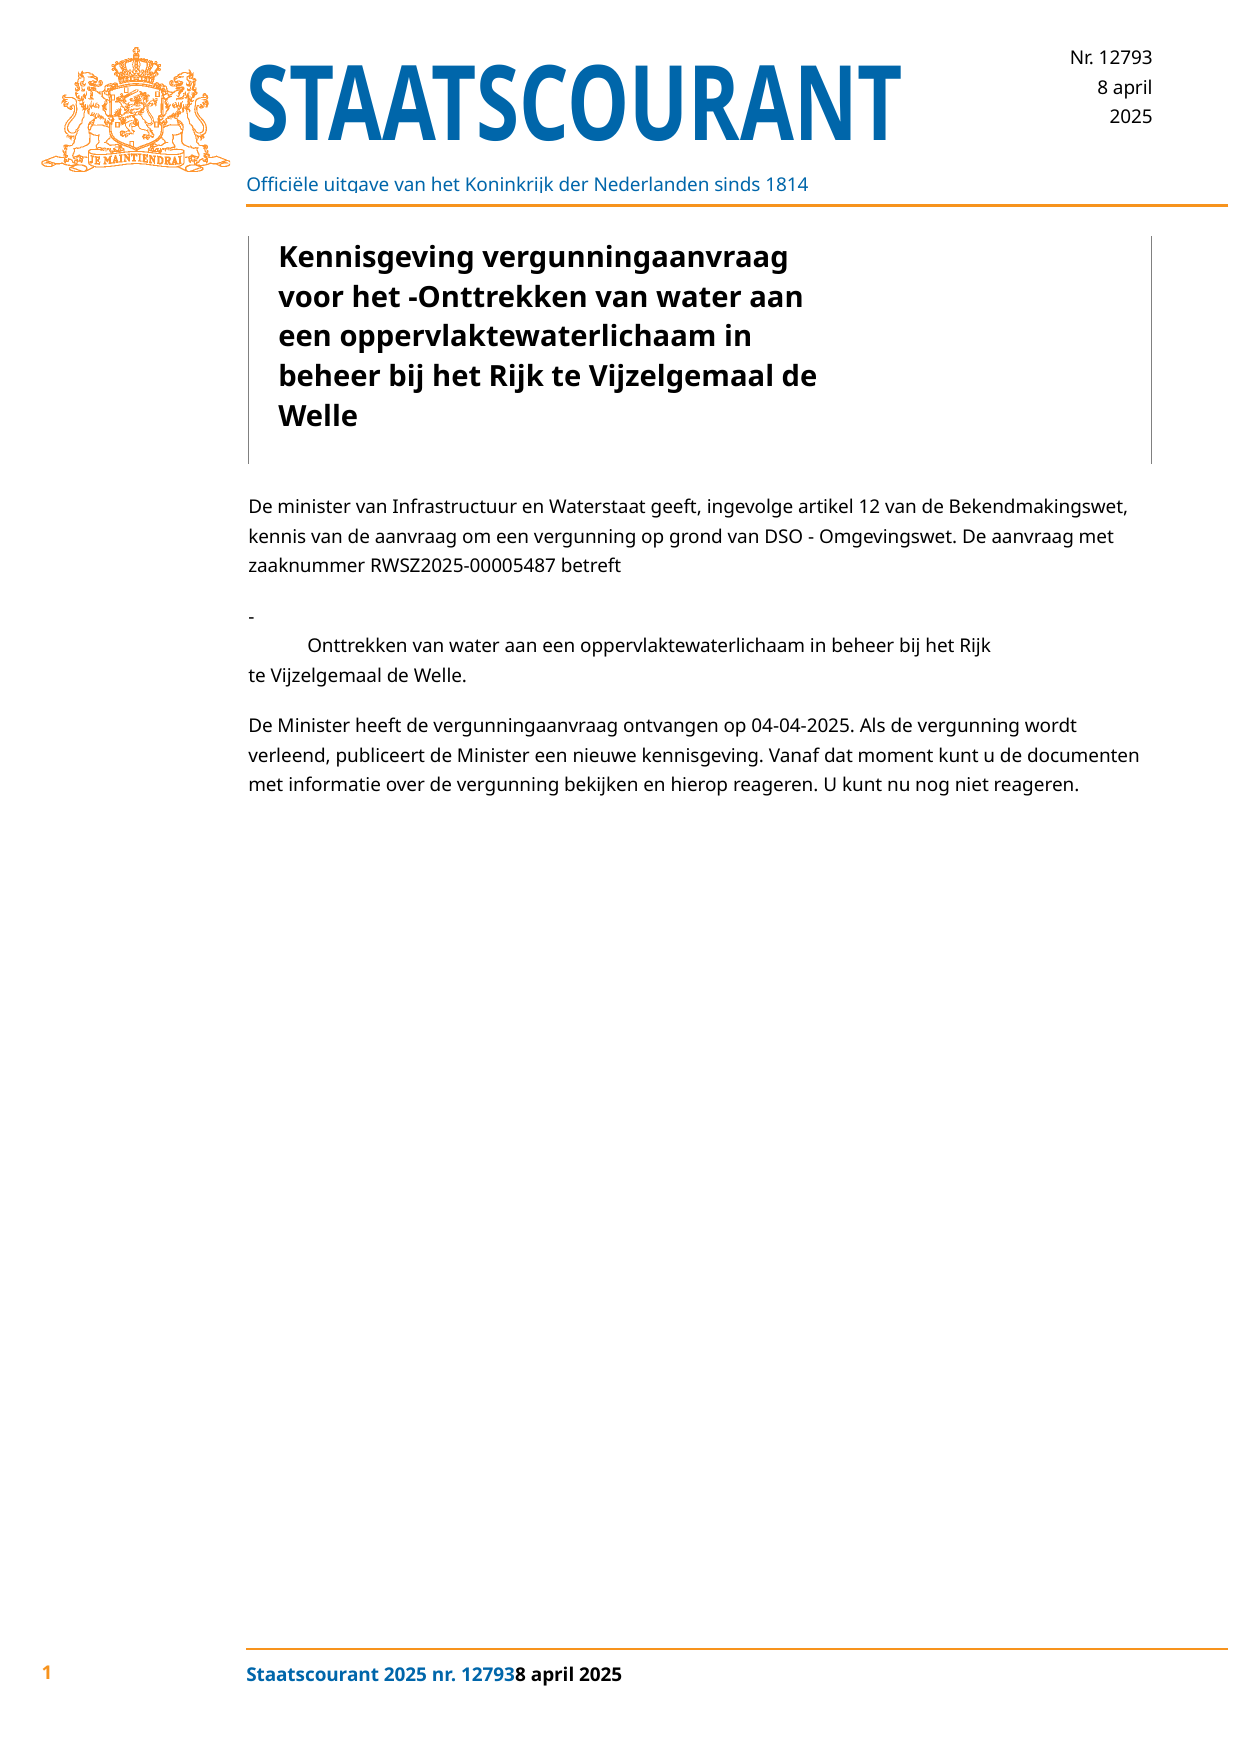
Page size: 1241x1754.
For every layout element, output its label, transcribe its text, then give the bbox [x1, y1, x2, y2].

table_header [850, 236, 912, 413]
table_header [850, 414, 1151, 464]
picture [41, 47, 231, 172]
list Onttrekken van water aan een oppervlaktewaterlichaam in beheer bij het Rijk [248, 632, 1152, 658]
table_header Kennisgeving vergunningaanvraag voor het -Onttrekken van water aan een oppervlaktewaterlichaam in beheer bij het Rijk te Vijzelgemaal de Welle [249, 236, 850, 464]
text De Minister heeft de vergunningaanvraag ontvangen op 04-04-2025. Als de vergunning wordt verleend, publiceert de Minister een nieuwe kennisgeving. Vanaf dat moment kunt u de documenten met informatie over de vergunning bekijken en hierop reageren. U kunt nu nog niet reageren. [248, 712, 1152, 797]
text De minister van Infrastructuur en Waterstaat geeft, ingevolge artikel 12 van de Bekendmakingswet, kennis van de aanvraag om een vergunning op grond van DSO - Omgevingswet. De aanvraag met zaaknummer RWSZ2025-00005487 betreft [248, 493, 1152, 578]
table_header [1090, 236, 1151, 413]
picture [912, 236, 1090, 414]
text te Vijzelgemaal de Welle. [248, 662, 1152, 688]
